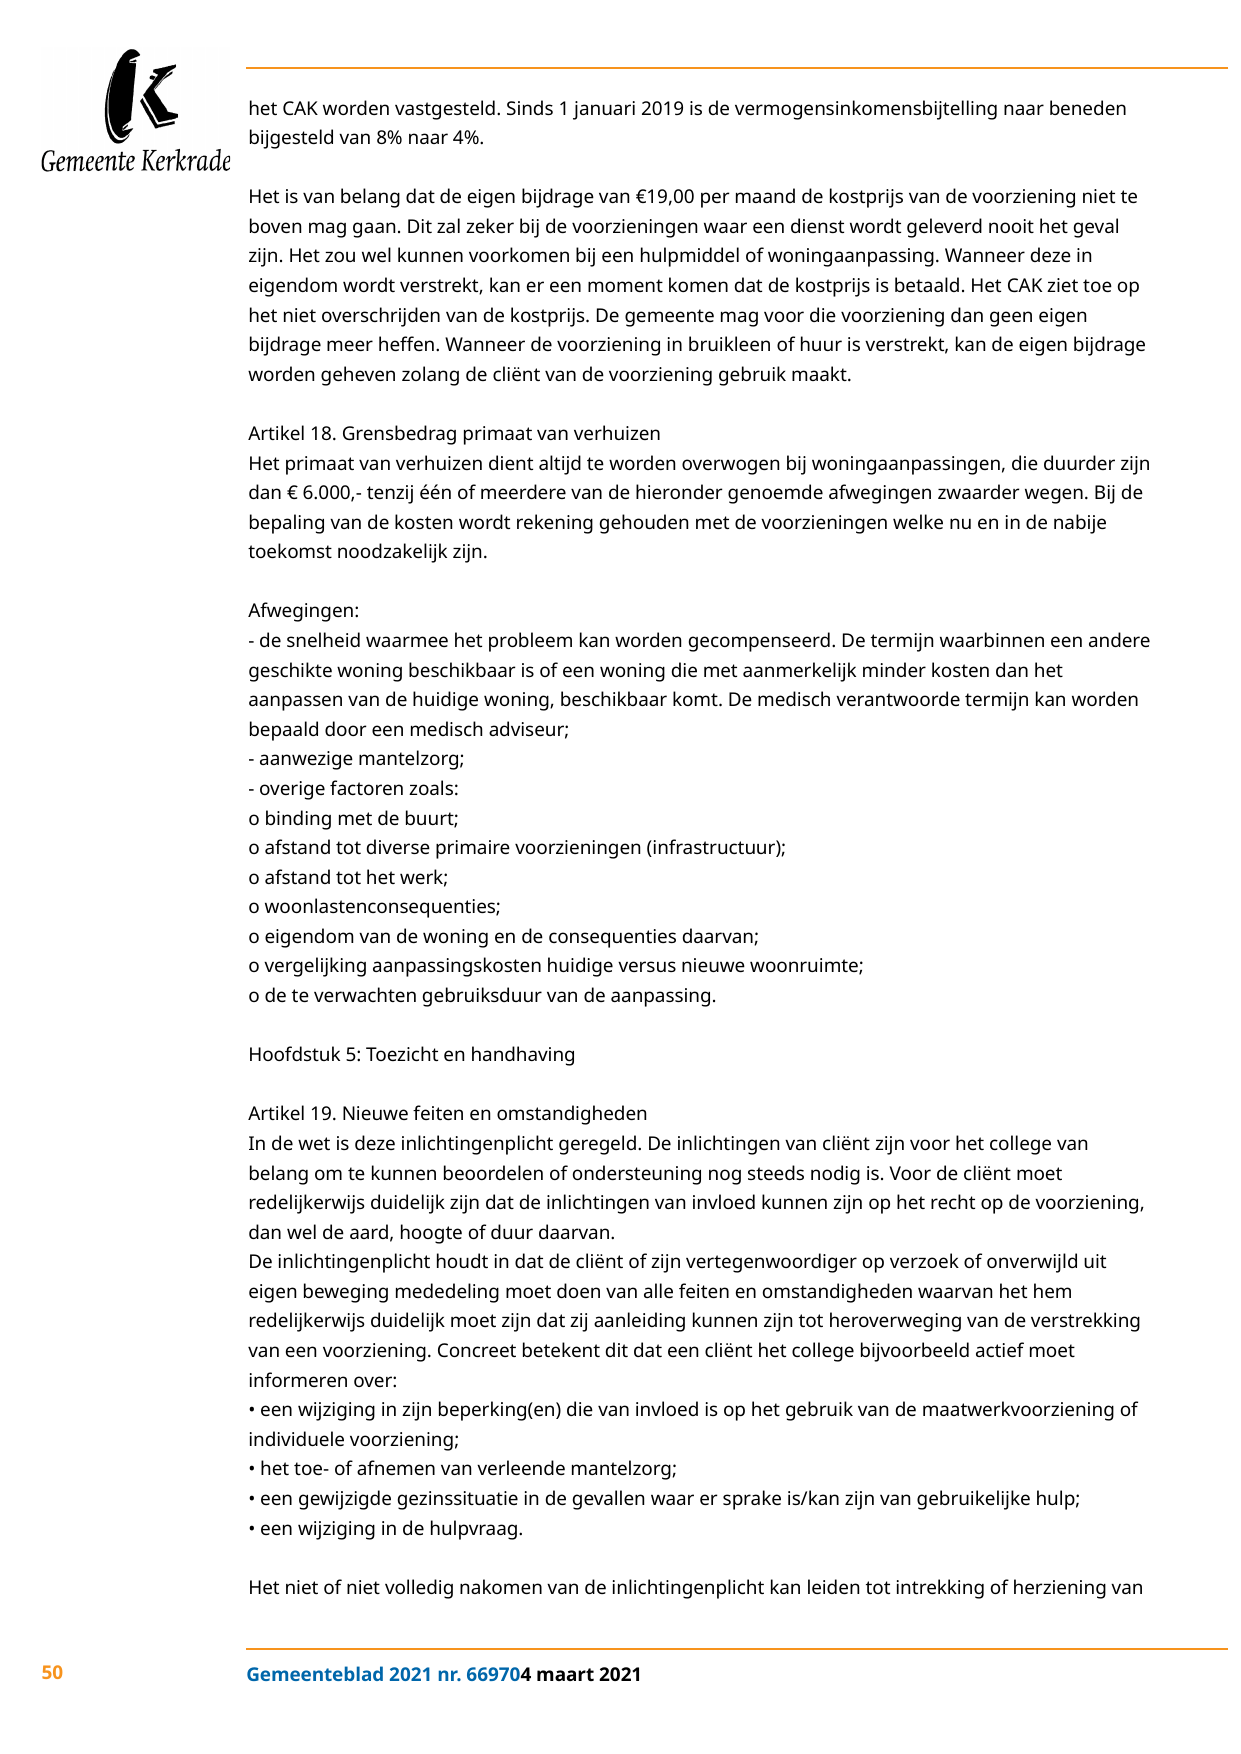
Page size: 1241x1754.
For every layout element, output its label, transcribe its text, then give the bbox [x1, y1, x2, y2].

text Het primaat van verhuizen dient altijd te worden overwogen bij woningaanpassingen, die duurder zijn dan € 6.000,- tenzij één of meerdere van de hieronder genoemde afwegingen zwaarder wegen. Bij de bepaling van de kosten wordt rekening gehouden met de voorzieningen welke nu en in de nabije toekomst noodzakelijk zijn. [248, 450, 1152, 564]
text • een wijziging in zijn beperking(en) die van invloed is op het gebruik van de maatwerkvoorziening of [248, 1396, 1152, 1422]
text • een gewijzigde gezinssituatie in de gevallen waar er sprake is/kan zijn van gebruikelijke hulp; [248, 1485, 1152, 1511]
text Artikel 19. Nieuwe feiten en omstandigheden [248, 1101, 1152, 1126]
text o binding met de buurt; [248, 805, 1152, 831]
text het CAK worden vastgesteld. Sinds 1 januari 2019 is de vermogensinkomensbijtelling naar beneden bijgesteld van 8% naar 4%. [248, 95, 1152, 150]
text Het is van belang dat de eigen bijdrage van €19,00 per maand de kostprijs van de voorziening niet te boven mag gaan. Dit zal zeker bij de voorzieningen waar een dienst wordt geleverd nooit het geval zijn. Het zou wel kunnen voorkomen bij een hulpmiddel of woningaanpassing. Wanneer deze in eigendom wordt verstrekt, kan er een moment komen dat de kostprijs is betaald. Het CAK ziet toe op het niet overschrijden van de kostprijs. De gemeente mag voor die voorziening dan geen eigen bijdrage meer heffen. Wanneer de voorziening in bruikleen of huur is verstrekt, kan de eigen bijdrage worden geheven zolang de cliënt van de voorziening gebruik maakt. [248, 183, 1152, 387]
text Afwegingen: [248, 598, 1152, 623]
text o afstand tot het werk; [248, 864, 1152, 890]
text o vergelijking aanpassingskosten huidige versus nieuwe woonruimte; [248, 953, 1152, 978]
text - de snelheid waarmee het probleem kan worden gecompenseerd. De termijn waarbinnen een andere geschikte woning beschikbaar is of een woning die met aanmerkelijk minder kosten dan het aanpassen van de huidige woning, beschikbaar komt. De medisch verantwoorde termijn kan worden bepaald door een medisch adviseur; [248, 627, 1152, 742]
text Hoofdstuk 5: Toezicht en handhaving [248, 1041, 1152, 1067]
text o de te verwachten gebruiksduur van de aanpassing. [248, 982, 1152, 1008]
text o afstand tot diverse primaire voorzieningen (infrastructuur); [248, 834, 1152, 860]
text In de wet is deze inlichtingenplicht geregeld. De inlichtingen van cliënt zijn voor het college van belang om te kunnen beoordelen of ondersteuning nog steeds nodig is. Voor de cliënt moet redelijkerwijs duidelijk zijn dat de inlichtingen van invloed kunnen zijn op het recht op de voorziening, dan wel de aard, hoogte of duur daarvan. [248, 1130, 1152, 1245]
picture [41, 47, 231, 172]
text - aanwezige mantelzorg; [248, 746, 1152, 771]
text • het toe- of afnemen van verleende mantelzorg; [248, 1456, 1152, 1481]
text o eigendom van de woning en de consequenties daarvan; [248, 923, 1152, 949]
text individuele voorziening; [248, 1426, 1152, 1452]
text - overige factoren zoals: [248, 775, 1152, 801]
text Het niet of niet volledig nakomen van de inlichtingenplicht kan leiden tot intrekking of herziening van [248, 1574, 1152, 1600]
text De inlichtingenplicht houdt in dat de cliënt of zijn vertegenwoordiger op verzoek of onverwijld uit eigen beweging mededeling moet doen van alle feiten en omstandigheden waarvan het hem redelijkerwijs duidelijk moet zijn dat zij aanleiding kunnen zijn tot heroverweging van de verstrekking van een voorziening. Concreet betekent dit dat een cliënt het college bijvoorbeeld actief moet informeren over: [248, 1248, 1152, 1393]
text • een wijziging in de hulpvraag. [248, 1515, 1152, 1541]
text Artikel 18. Grensbedrag primaat van verhuizen [248, 420, 1152, 446]
text o woonlastenconsequenties; [248, 893, 1152, 919]
